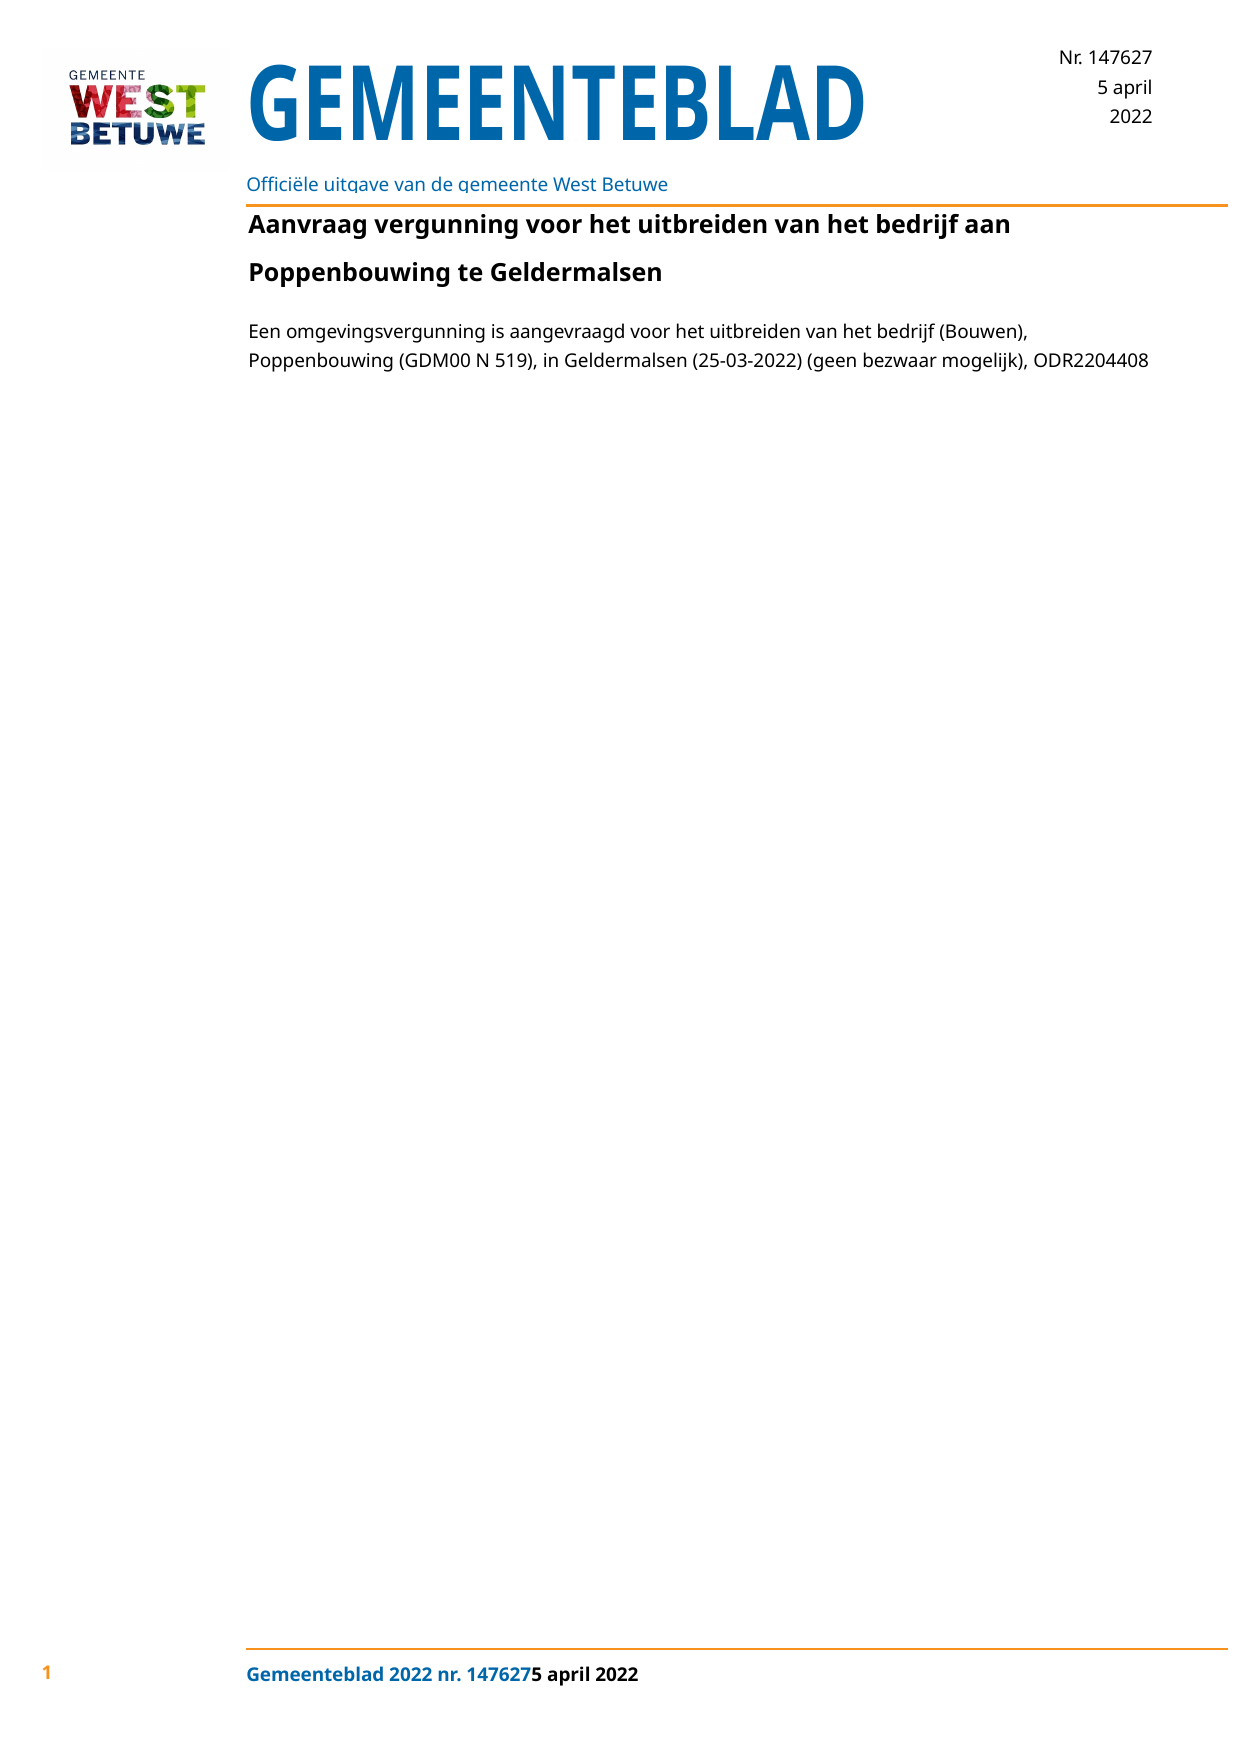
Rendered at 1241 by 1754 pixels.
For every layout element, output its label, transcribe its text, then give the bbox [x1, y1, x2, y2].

text Een omgevingsvergunning is aangevraagd voor het uitbreiden van het bedrijf (Bouwen), Poppenbouwing (GDM00 N 519), in Geldermalsen (25-03-2022) (geen bezwaar mogelijk), ODR2204408 [248, 318, 1152, 373]
picture [41, 47, 231, 172]
text Aanvraag vergunning voor het uitbreiden van het bedrijf aan Poppenbouwing te Geldermalsen [248, 207, 1152, 288]
